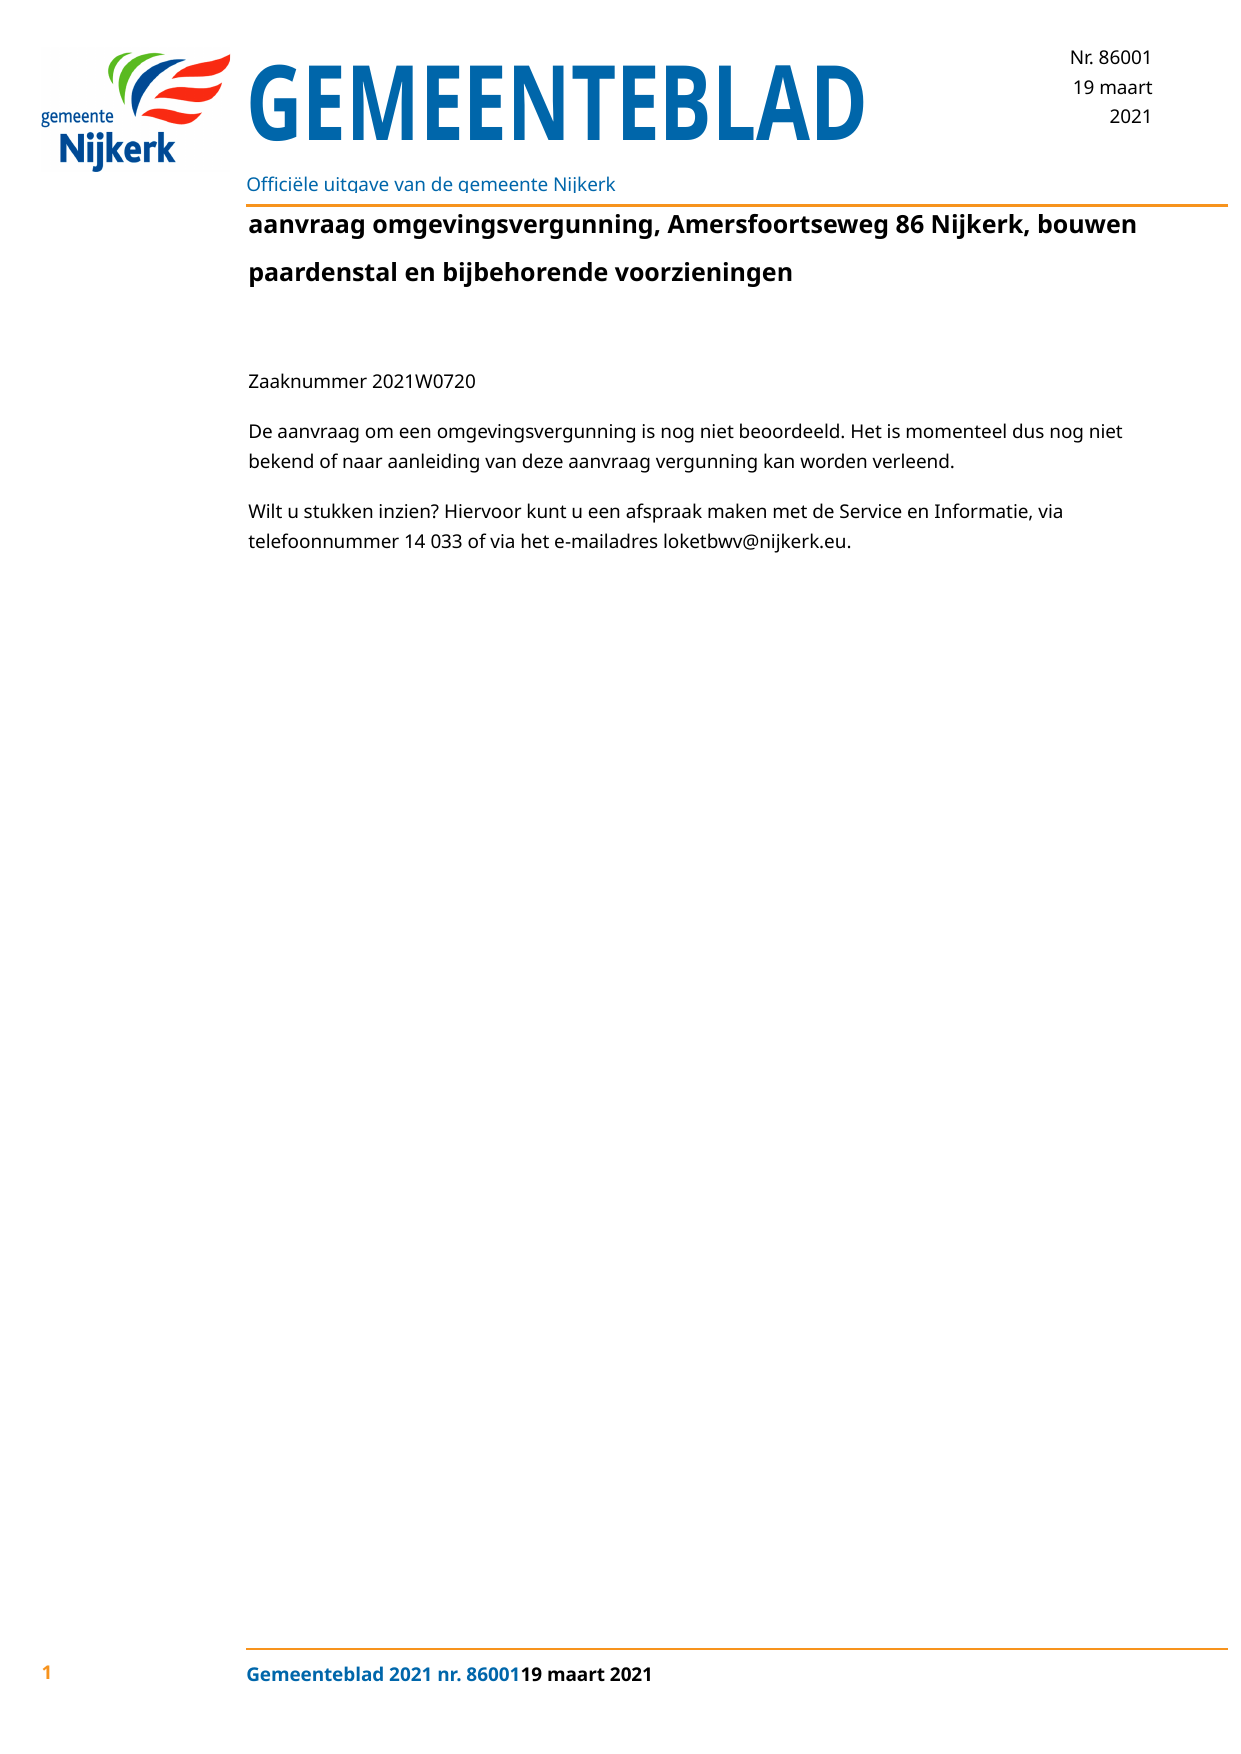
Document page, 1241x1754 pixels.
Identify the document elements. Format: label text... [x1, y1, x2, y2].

text Zaaknummer 2021W0720 [248, 368, 1152, 394]
text De aanvraag om een omgevingsvergunning is nog niet beoordeeld. Het is momenteel dus nog niet bekend of naar aanleiding van deze aanvraag vergunning kan worden verleend. [248, 419, 1152, 474]
picture [41, 47, 231, 172]
text Wilt u stukken inzien? Hiervoor kunt u een afspraak maken met de Service en Informatie, via telefoonnummer 14 033 of via het e-mailadres loketbwv@nijkerk.eu. [248, 499, 1152, 554]
text aanvraag omgevingsvergunning, Amersfoortseweg 86 Nijkerk, bouwen paardenstal en bijbehorende voorzieningen [248, 207, 1152, 288]
